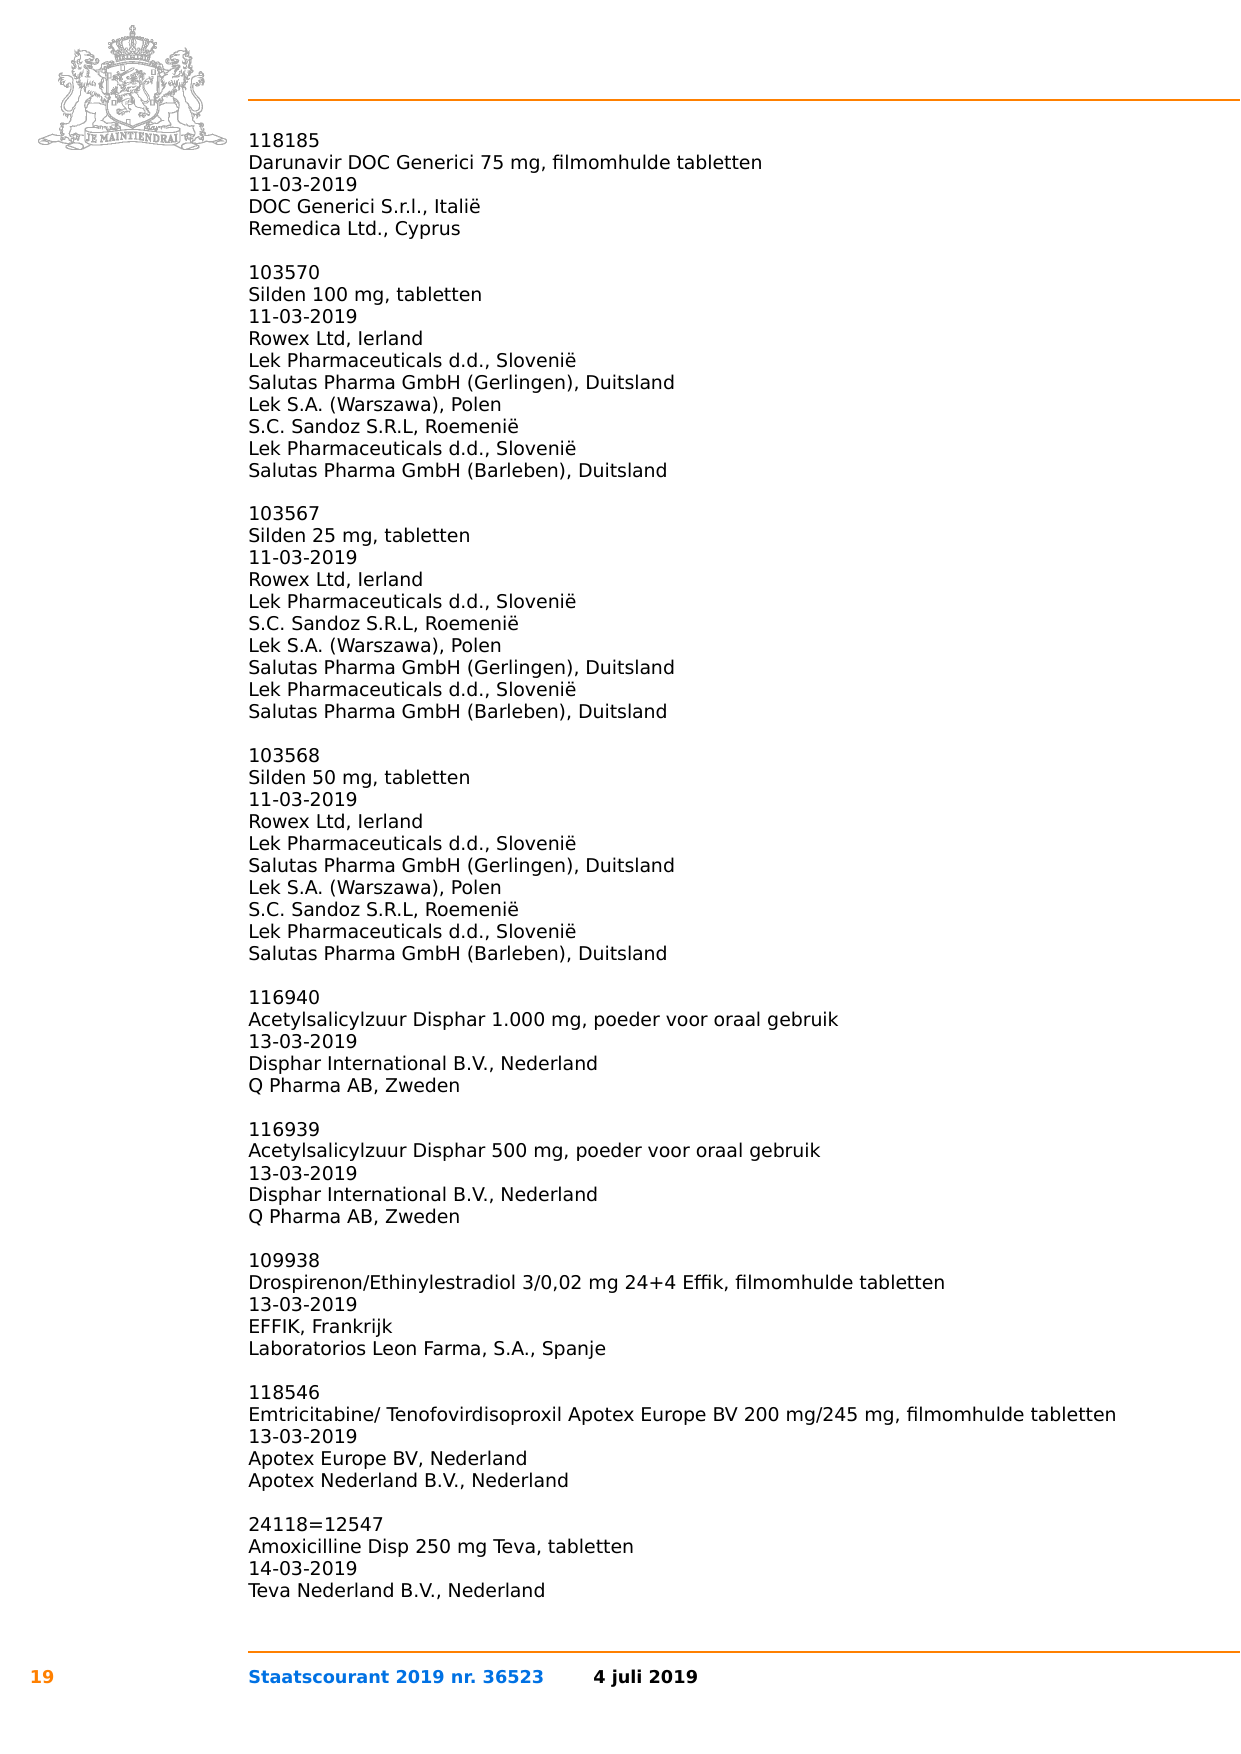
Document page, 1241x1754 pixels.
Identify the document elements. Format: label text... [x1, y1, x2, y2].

text Acetylsalicylzuur Disphar 500 mg, poeder voor oraal gebruik [248, 1140, 1163, 1162]
text 11-03-2019 [248, 789, 1163, 811]
text Salutas Pharma GmbH (Barleben), Duitsland [248, 701, 1163, 723]
text Salutas Pharma GmbH (Barleben), Duitsland [248, 459, 1163, 481]
text 13-03-2019 [248, 1426, 1163, 1448]
text S.C. Sandoz S.R.L, Roemenië [248, 899, 1163, 921]
text Lek S.A. (Warszawa), Polen [248, 877, 1163, 899]
text Remedica Ltd., Cyprus [248, 218, 1163, 240]
text 13-03-2019 [248, 1294, 1163, 1316]
text 103568 [248, 745, 1163, 767]
text Lek Pharmaceuticals d.d., Slovenië [248, 437, 1163, 459]
text 116940 [248, 987, 1163, 1009]
text 118185 [248, 130, 1163, 152]
text Silden 25 mg, tabletten [248, 525, 1163, 547]
text Amoxicilline Disp 250 mg Teva, tabletten [248, 1536, 1163, 1558]
text Apotex Nederland B.V., Nederland [248, 1470, 1163, 1492]
text Q Pharma AB, Zweden [248, 1074, 1163, 1097]
text Salutas Pharma GmbH (Gerlingen), Duitsland [248, 855, 1163, 877]
text Laboratorios Leon Farma, S.A., Spanje [248, 1338, 1163, 1360]
text Disphar International B.V., Nederland [248, 1184, 1163, 1206]
text S.C. Sandoz S.R.L, Roemenië [248, 613, 1163, 635]
text 11-03-2019 [248, 306, 1163, 328]
text Lek Pharmaceuticals d.d., Slovenië [248, 679, 1163, 701]
text 13-03-2019 [248, 1162, 1163, 1184]
text 103567 [248, 503, 1163, 525]
text 103570 [248, 262, 1163, 284]
text Rowex Ltd, Ierland [248, 811, 1163, 833]
text Rowex Ltd, Ierland [248, 328, 1163, 349]
text DOC Generici S.r.l., Italië [248, 196, 1163, 218]
text 14-03-2019 [248, 1558, 1163, 1580]
text Lek S.A. (Warszawa), Polen [248, 635, 1163, 657]
text 116939 [248, 1118, 1163, 1140]
text 109938 [248, 1250, 1163, 1272]
text Silden 100 mg, tabletten [248, 284, 1163, 306]
text Lek S.A. (Warszawa), Polen [248, 393, 1163, 416]
text 11-03-2019 [248, 174, 1163, 196]
text 118546 [248, 1382, 1163, 1404]
text Salutas Pharma GmbH (Barleben), Duitsland [248, 943, 1163, 965]
text Salutas Pharma GmbH (Gerlingen), Duitsland [248, 372, 1163, 393]
text 13-03-2019 [248, 1031, 1163, 1053]
text Silden 50 mg, tabletten [248, 767, 1163, 789]
text Drospirenon/Ethinylestradiol 3/0,02 mg 24+4 Effik, filmomhulde tabletten [248, 1272, 1163, 1294]
text Lek Pharmaceuticals d.d., Slovenië [248, 833, 1163, 855]
text Emtricitabine/ Tenofovirdisoproxil Apotex Europe BV 200 mg/245 mg, filmomhulde tabletten [248, 1404, 1163, 1426]
text Disphar International B.V., Nederland [248, 1053, 1163, 1074]
picture [38, 25, 227, 150]
text EFFIK, Frankrijk [248, 1316, 1163, 1338]
text Lek Pharmaceuticals d.d., Slovenië [248, 591, 1163, 613]
text Lek Pharmaceuticals d.d., Slovenië [248, 921, 1163, 943]
text Salutas Pharma GmbH (Gerlingen), Duitsland [248, 657, 1163, 679]
text Teva Nederland B.V., Nederland [248, 1580, 1163, 1602]
text S.C. Sandoz S.R.L, Roemenië [248, 416, 1163, 437]
text Apotex Europe BV, Nederland [248, 1448, 1163, 1470]
text Rowex Ltd, Ierland [248, 569, 1163, 591]
text Q Pharma AB, Zweden [248, 1206, 1163, 1228]
text Darunavir DOC Generici 75 mg, filmomhulde tabletten [248, 152, 1163, 174]
text Lek Pharmaceuticals d.d., Slovenië [248, 349, 1163, 372]
text Acetylsalicylzuur Disphar 1.000 mg, poeder voor oraal gebruik [248, 1009, 1163, 1031]
text 24118=12547 [248, 1514, 1163, 1536]
text 11-03-2019 [248, 547, 1163, 569]
